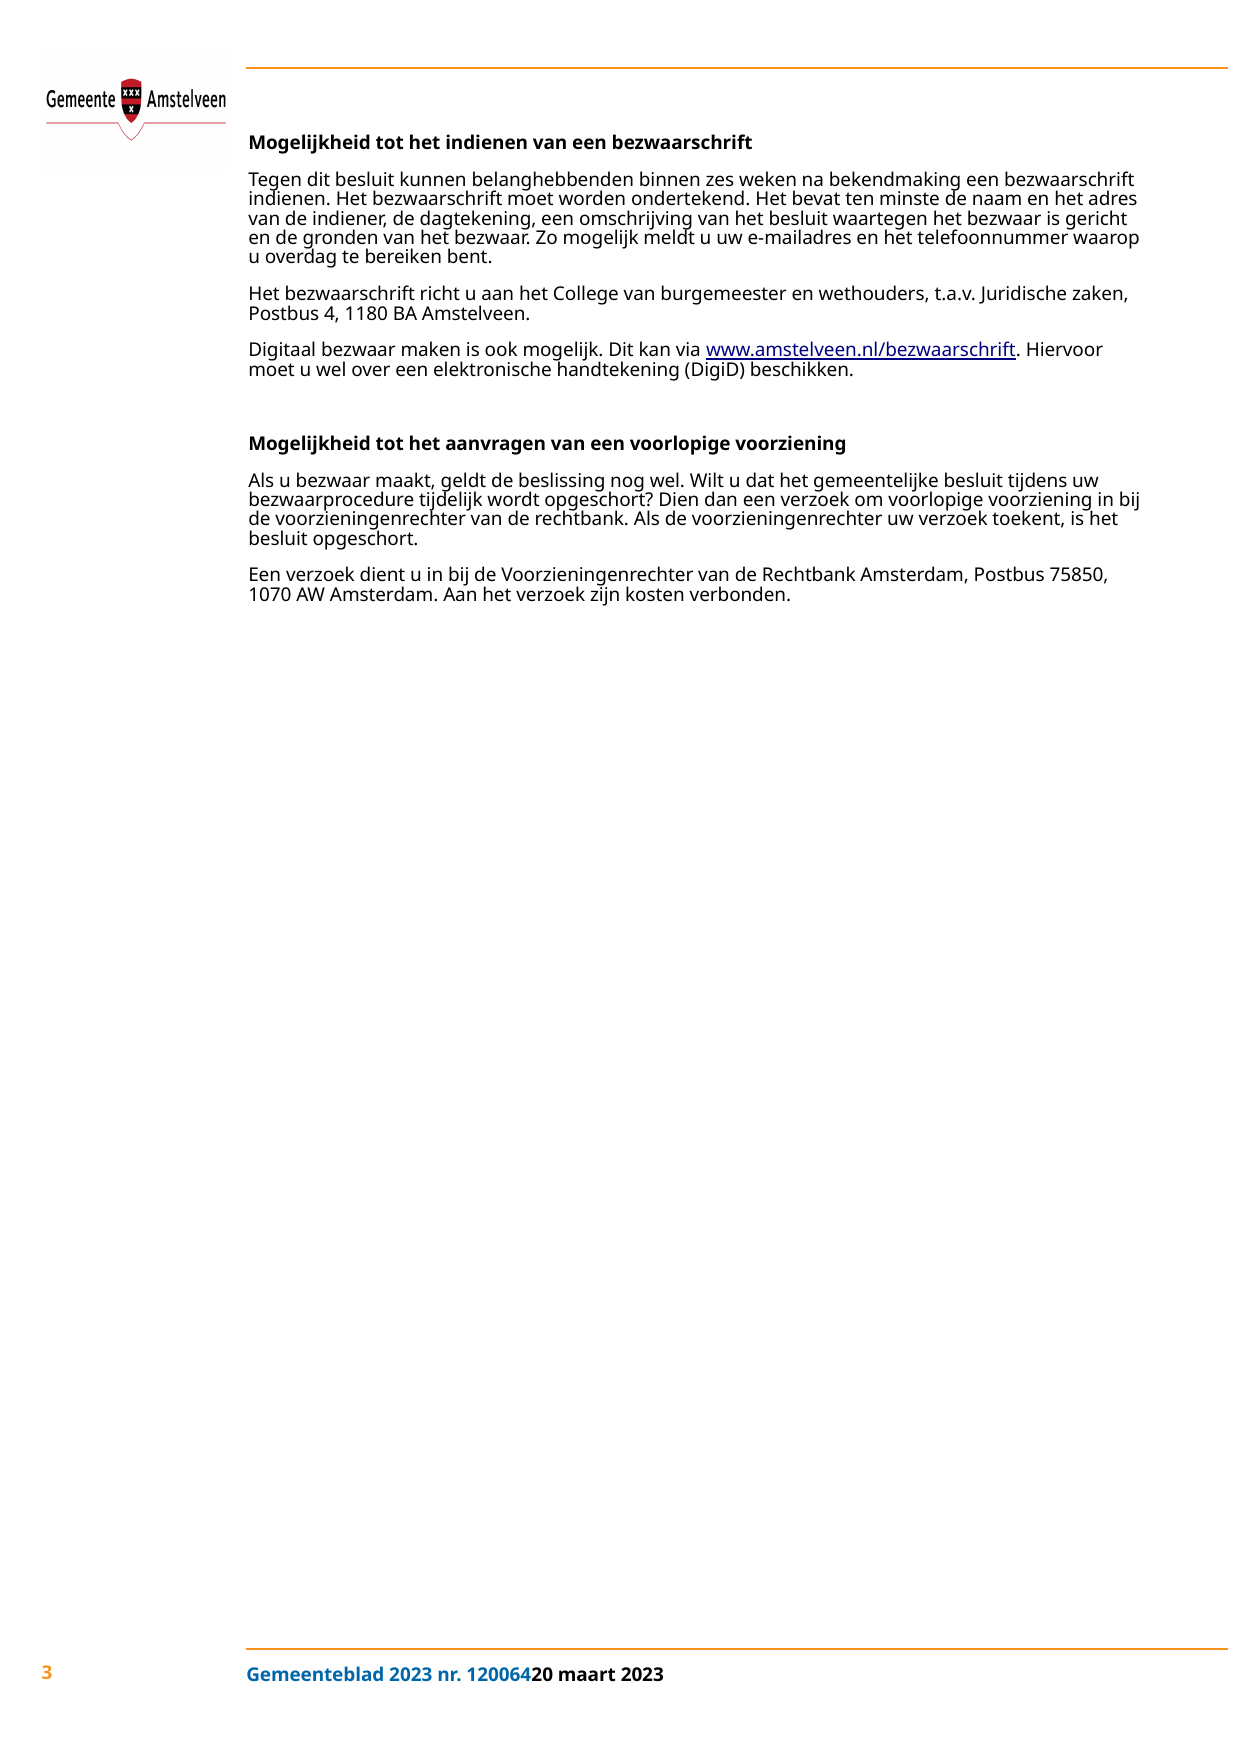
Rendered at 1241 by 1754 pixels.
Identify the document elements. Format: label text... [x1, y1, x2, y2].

text Een verzoek dient u in bij de Voorzieningenrechter van de Rechtbank Amsterdam, Postbus 75850, 1070 AW Amsterdam. Aan het verzoek zijn kosten verbonden. [248, 566, 1152, 605]
text Tegen dit besluit kunnen belanghebbenden binnen zes weken na bekendmaking een bezwaarschrift indienen. Het bezwaarschrift moet worden ondertekend. Het bevat ten minste de naam en het adres van de indiener, de dagtekening, een omschrijving van het besluit waartegen het bezwaar is gericht en de gronden van het bezwaar. Zo mogelijk meldt u uw e-mailadres en het telefoonnummer waarop u overdag te bereiken bent. [248, 171, 1152, 267]
picture [41, 47, 231, 172]
text Als u bezwaar maakt, geldt de beslissing nog wel. Wilt u dat het gemeentelijke besluit tijdens uw bezwaarprocedure tijdelijk wordt opgeschort? Dien dan een verzoek om voorlopige voorziening in bij de voorzieningenrechter van de rechtbank. Als de voorzieningenrechter uw verzoek toekent, is het besluit opgeschort. [248, 472, 1152, 549]
text Het bezwaarschrift richt u aan het College van burgemeester en wethouders, t.a.v. Juridische zaken, Postbus 4, 1180 BA Amstelveen. [248, 285, 1152, 324]
text Mogelijkheid tot het indienen van een bezwaarschrift [248, 134, 1152, 153]
text Mogelijkheid tot het aanvragen van een voorlopige voorziening [248, 435, 1152, 454]
text Digitaal bezwaar maken is ook mogelijk. Dit kan via www.amstelveen.nl/bezwaarschrift. Hiervoor moet u wel over een elektronische handtekening (DigiD) beschikken. [248, 341, 1152, 380]
